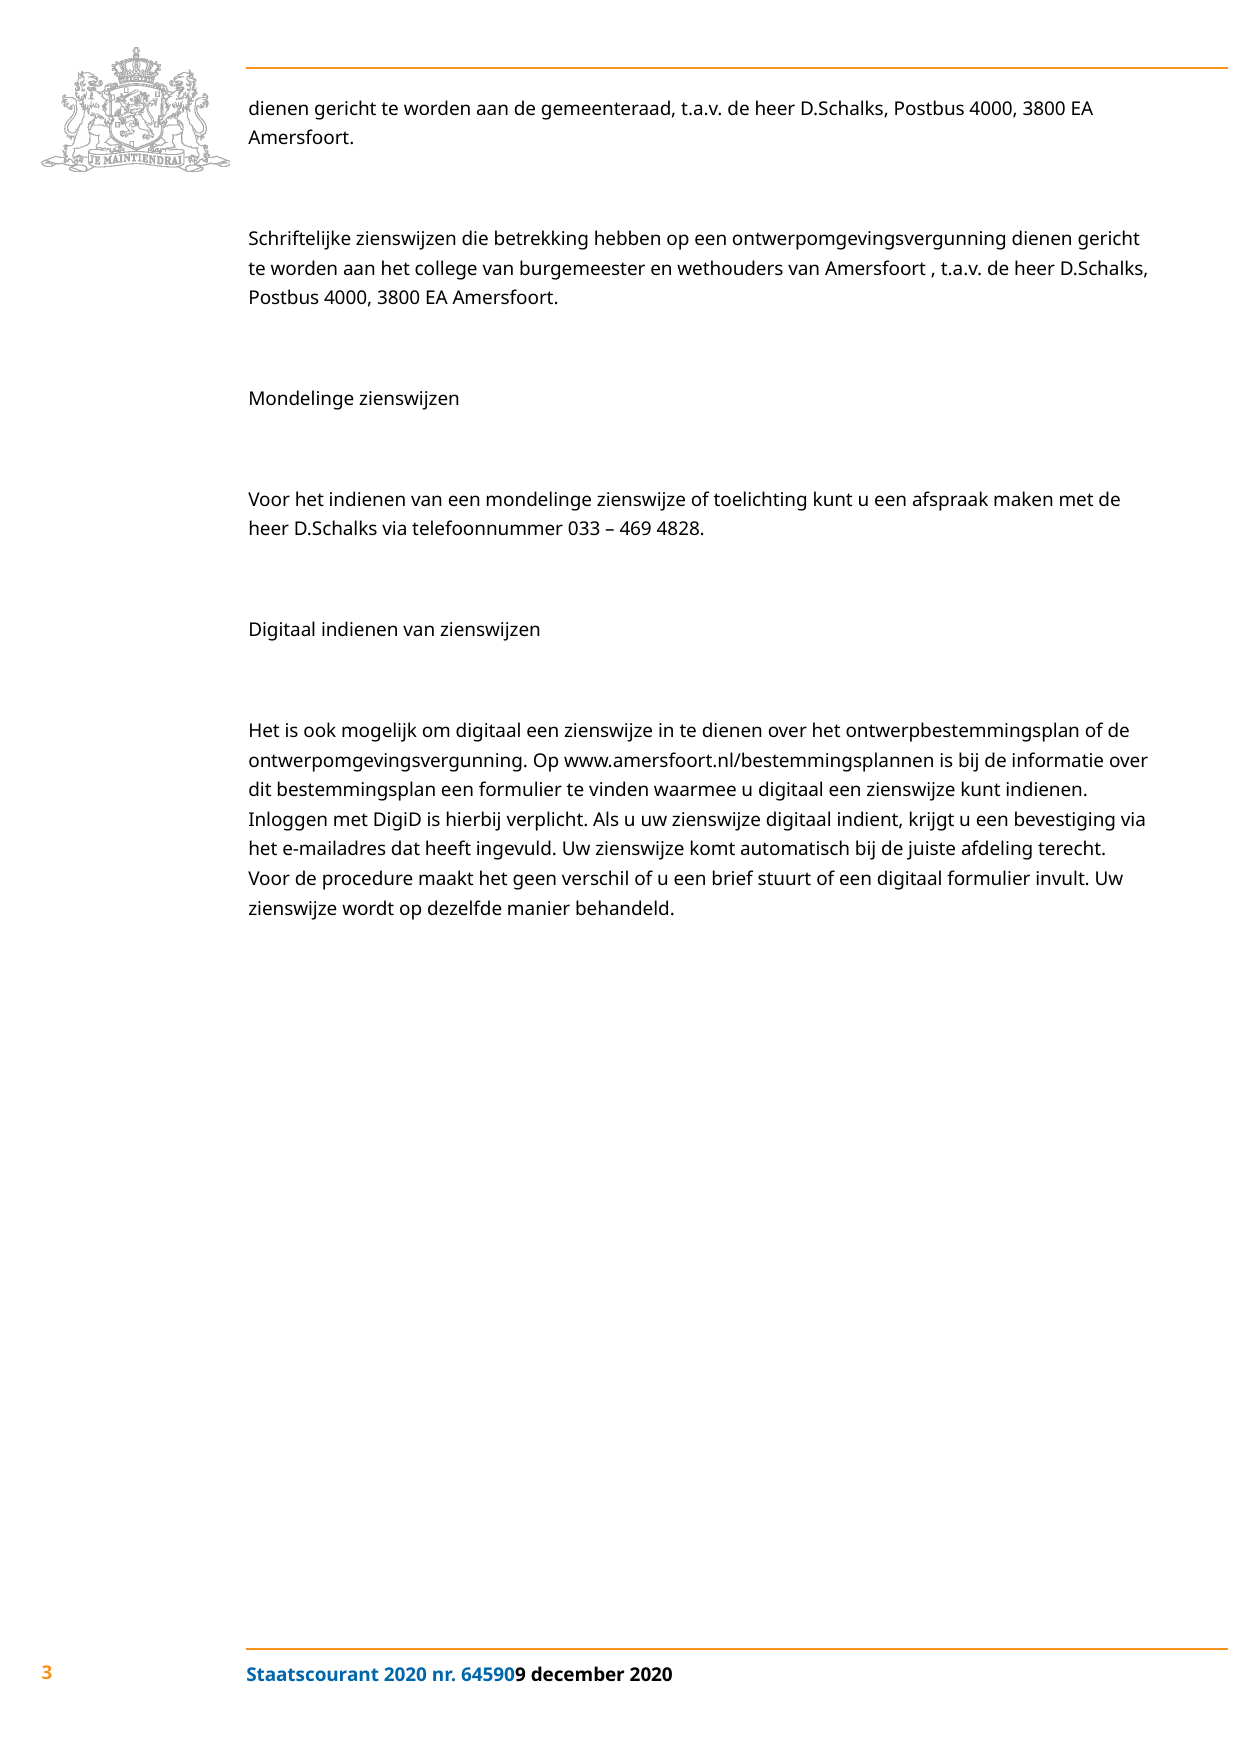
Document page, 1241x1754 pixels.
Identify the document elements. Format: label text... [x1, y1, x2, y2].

text Voor het indienen van een mondelinge zienswijze of toelichting kunt u een afspraak maken met de heer D.Schalks via telefoonnummer 033 – 469 4828. [248, 486, 1152, 541]
text Mondelinge zienswijzen [248, 385, 1152, 411]
text Het is ook mogelijk om digitaal een zienswijze in te dienen over het ontwerpbestemmingsplan of de ontwerpomgevingsvergunning. Op www.amersfoort.nl/bestemmingsplannen is bij de informatie over dit bestemmingsplan een formulier te vinden waarmee u digitaal een zienswijze kunt indienen. Inloggen met DigiD is hierbij verplicht. Als u uw zienswijze digitaal indient, krijgt u een bevestiging via het e-mailadres dat heeft ingevuld. Uw zienswijze komt automatisch bij de juiste afdeling terecht. Voor de procedure maakt het geen verschil of u een brief stuurt of een digitaal formulier invult. Uw zienswijze wordt op dezelfde manier behandeld. [248, 717, 1152, 921]
picture [41, 47, 231, 172]
text Schriftelijke zienswijzen die betrekking hebben op een ontwerpomgevingsvergunning dienen gericht te worden aan het college van burgemeester en wethouders van Amersfoort , t.a.v. de heer D.Schalks, Postbus 4000, 3800 EA Amersfoort. [248, 225, 1152, 310]
text dienen gericht te worden aan de gemeenteraad, t.a.v. de heer D.Schalks, Postbus 4000, 3800 EA Amersfoort. [248, 95, 1152, 150]
text Digitaal indienen van zienswijzen [248, 616, 1152, 642]
